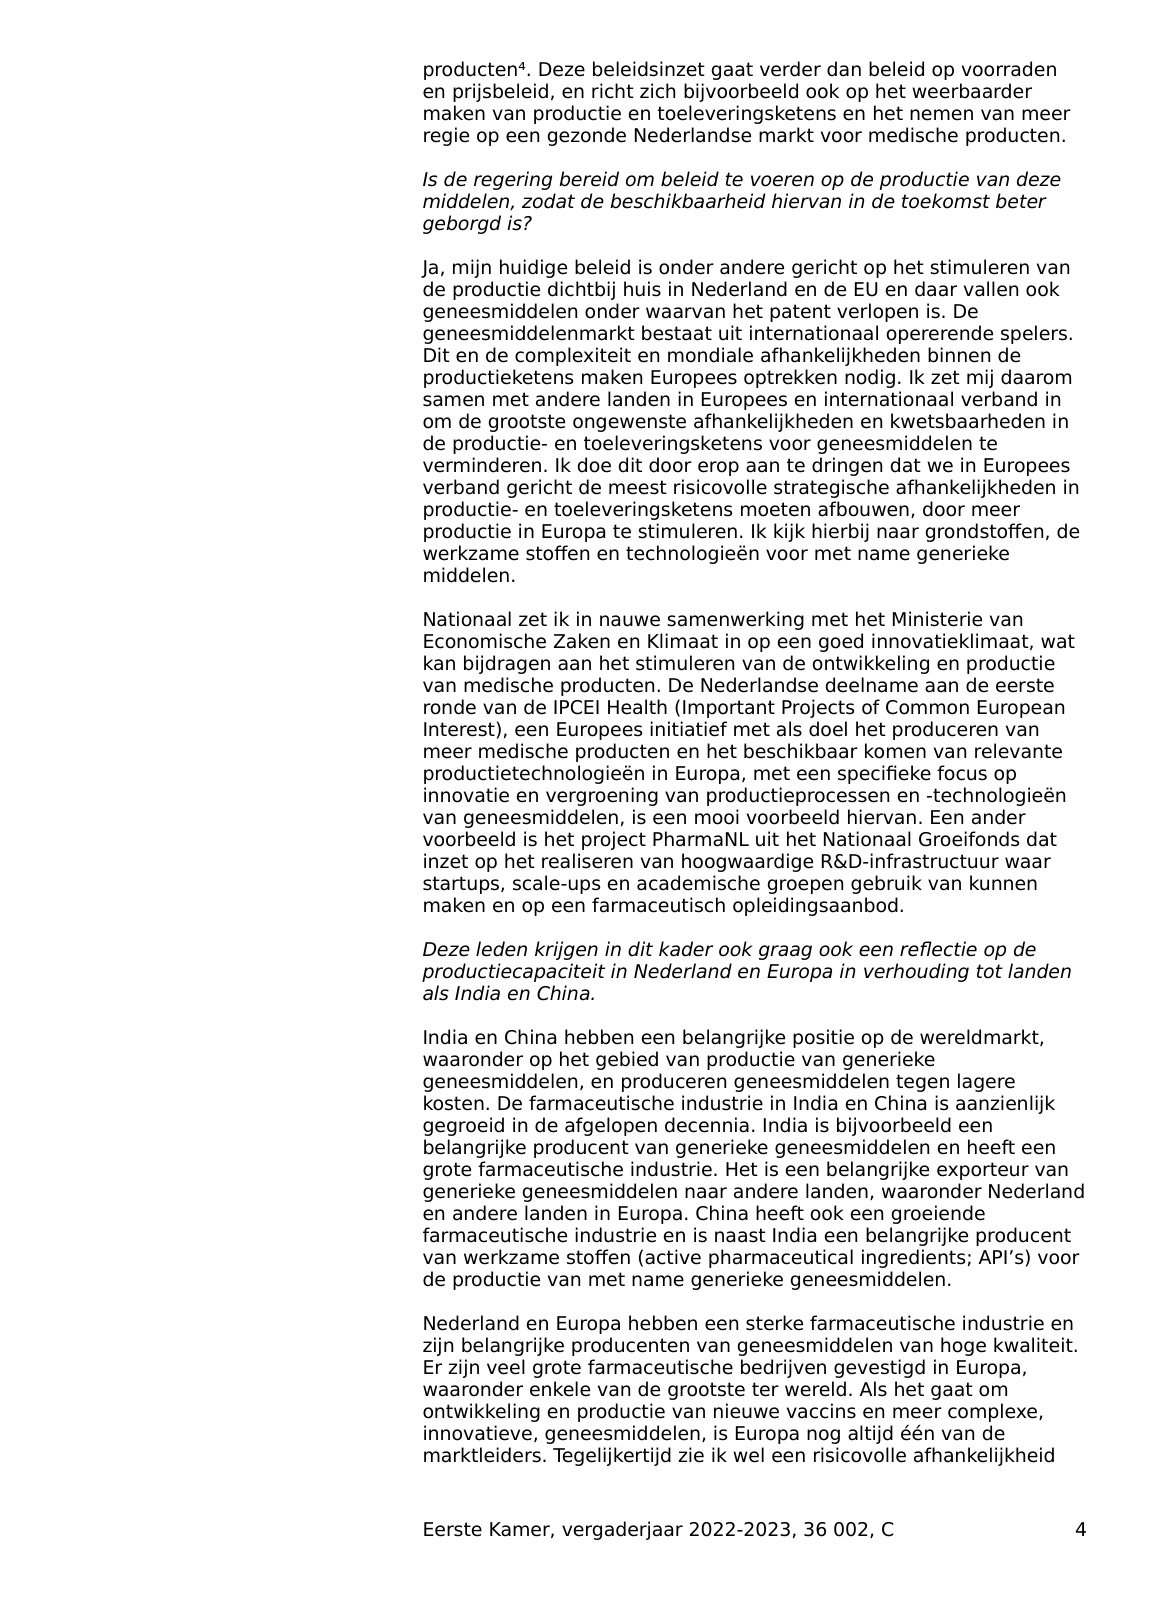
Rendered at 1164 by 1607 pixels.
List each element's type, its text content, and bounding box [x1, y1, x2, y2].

text India en China hebben een belangrijke positie op de wereldmarkt, waaronder op het gebied van productie van generieke geneesmiddelen, en produceren geneesmiddelen tegen lagere kosten. De farmaceutische industrie in India en China is aanzienlijk gegroeid in de afgelopen decennia. India is bijvoorbeeld een belangrijke producent van generieke geneesmiddelen en heeft een grote farmaceutische industrie. Het is een belangrijke exporteur van generieke geneesmiddelen naar andere landen, waaronder Nederland en andere landen in Europa. China heeft ook een groeiende farmaceutische industrie en is naast India een belangrijke producent van werkzame stoffen (active pharmaceutical ingredients; API’s) voor de productie van met name generieke geneesmiddelen. [422, 1027, 1087, 1291]
text Nationaal zet ik in nauwe samenwerking met het Ministerie van Economische Zaken en Klimaat in op een goed innovatieklimaat, wat kan bijdragen aan het stimuleren van de ontwikkeling en productie van medische producten. De Nederlandse deelname aan de eerste ronde van de IPCEI Health (Important Projects of Common European Interest), een Europees initiatief met als doel het produceren van meer medische producten en het beschikbaar komen van relevante productietechnologieën in Europa, met een specifieke focus op innovatie en vergroening van productieprocessen en -technologieën van geneesmiddelen, is een mooi voorbeeld hiervan. Een ander voorbeeld is het project PharmaNL uit het Nationaal Groeifonds dat inzet op het realiseren van hoogwaardige R&D-infrastructuur waar startups, scale-ups en academische groepen gebruik van kunnen maken en op een farmaceutisch opleidingsaanbod. [422, 609, 1087, 917]
text Nederland en Europa hebben een sterke farmaceutische industrie en zijn belangrijke producenten van geneesmiddelen van hoge kwaliteit. Er zijn veel grote farmaceutische bedrijven gevestigd in Europa, waaronder enkele van de grootste ter wereld. Als het gaat om ontwikkeling en productie van nieuwe vaccins en meer complexe, innovatieve, geneesmiddelen, is Europa nog altijd één van de marktleiders. Tegelijkertijd zie ik wel een risicovolle afhankelijkheid [422, 1313, 1087, 1467]
text Ja, mijn huidige beleid is onder andere gericht op het stimuleren van de productie dichtbij huis in Nederland en de EU en daar vallen ook geneesmiddelen onder waarvan het patent verlopen is. De geneesmiddelenmarkt bestaat uit internationaal opererende spelers. Dit en de complexiteit en mondiale afhankelijkheden binnen de productieketens maken Europees optrekken nodig. Ik zet mij daarom samen met andere landen in Europees en internationaal verband in om de grootste ongewenste afhankelijkheden en kwetsbaarheden in de productie- en toeleveringsketens voor geneesmiddelen te verminderen. Ik doe dit door erop aan te dringen dat we in Europees verband gericht de meest risicovolle strategische afhankelijkheden in productie- en toeleveringsketens moeten afbouwen, door meer productie in Europa te stimuleren. Ik kijk hierbij naar grondstoffen, de werkzame stoffen en technologieën voor met name generieke middelen. [422, 257, 1087, 587]
text Deze leden krijgen in dit kader ook graag ook een reflectie op de productiecapaciteit in Nederland en Europa in verhouding tot landen als India en China. [422, 939, 1087, 1005]
text producten⁴. Deze beleidsinzet gaat verder dan beleid op voorraden en prijsbeleid, en richt zich bijvoorbeeld ook op het weerbaarder maken van productie en toeleveringsketens en het nemen van meer regie op een gezonde Nederlandse markt voor medische producten. [422, 59, 1087, 147]
text Is de regering bereid om beleid te voeren op de productie van deze middelen, zodat de beschikbaarheid hiervan in de toekomst beter geborgd is? [422, 169, 1087, 235]
